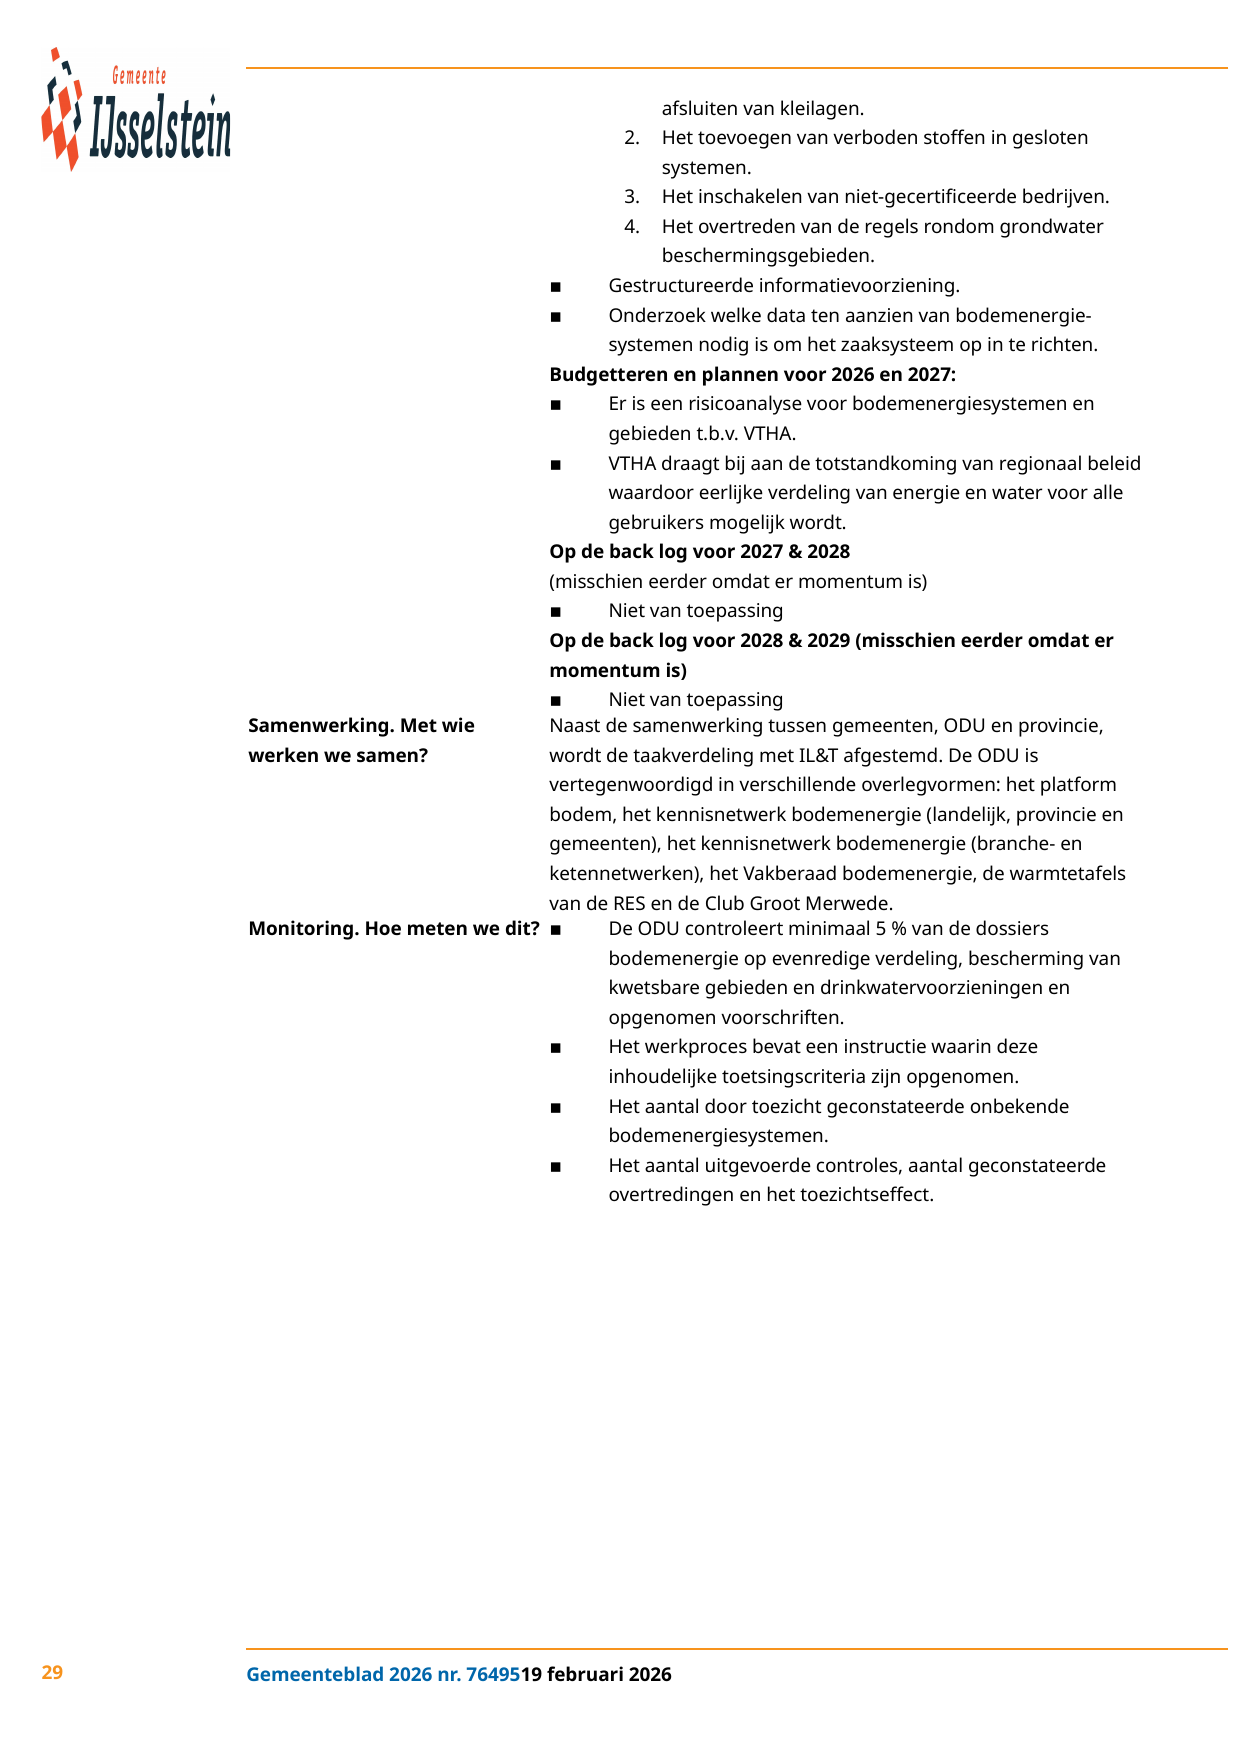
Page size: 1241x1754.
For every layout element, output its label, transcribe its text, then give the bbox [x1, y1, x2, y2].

table_cell De ODU controleert minimaal 5 % van de dossiers bodemenergie op evenredige verdeling, bescherming van kwetsbare gebieden en drinkwatervoorzieningen en opgenomen voorschriften. Het werkproces bevat een instructie waarin deze inhoudelijke toetsingscriteria zijn opgenomen. Het aantal door toezicht geconstateerde onbekende bodemenergiesystemen. Het aantal uitgevoerde controles, aantal geconstateerde overtredingen en het toezichtseffect. [549, 915, 1152, 1207]
table_cell Monitoring. Hoe meten we dit? [248, 915, 549, 1207]
table_cell Samenwerking. Met wie werken we samen? [248, 712, 549, 915]
table_cell [248, 95, 549, 712]
picture [41, 47, 231, 172]
table_cell Naast de samenwerking tussen gemeenten, ODU en provincie, wordt de taakverdeling met IL&T afgestemd. De ODU is vertegenwoordigd in verschillende overlegvormen: het platform bodem, het kennisnetwerk bodemenergie (landelijk, provincie en gemeenten), het kennisnetwerk bodemenergie (branche- en ketennetwerken), het Vakberaad bodemenergie, de warmtetafels van de RES en de Club Groot Merwede. [549, 712, 1152, 915]
table_cell afsluiten van kleilagen. Het toevoegen van verboden stoffen in gesloten systemen. Het inschakelen van niet-gecertificeerde bedrijven. Het overtreden van de regels rondom grondwater beschermingsgebieden. Gestructureerde informatievoorziening. Onderzoek welke data ten aanzien van bodemenergie-systemen nodig is om het zaaksysteem op in te richten. Budgetteren en plannen voor 2026 en 2027: Er is een risicoanalyse voor bodemenergiesystemen en gebieden t.b.v. VTHA. VTHA draagt bij aan de totstandkoming van regionaal beleid waardoor eerlijke verdeling van energie en water voor alle gebruikers mogelijk wordt. Op de back log voor 2027 & 2028 (misschien eerder omdat er momentum is) Niet van toepassing Op de back log voor 2028 & 2029 (misschien eerder omdat er momentum is) Niet van toepassing [549, 95, 1152, 712]
